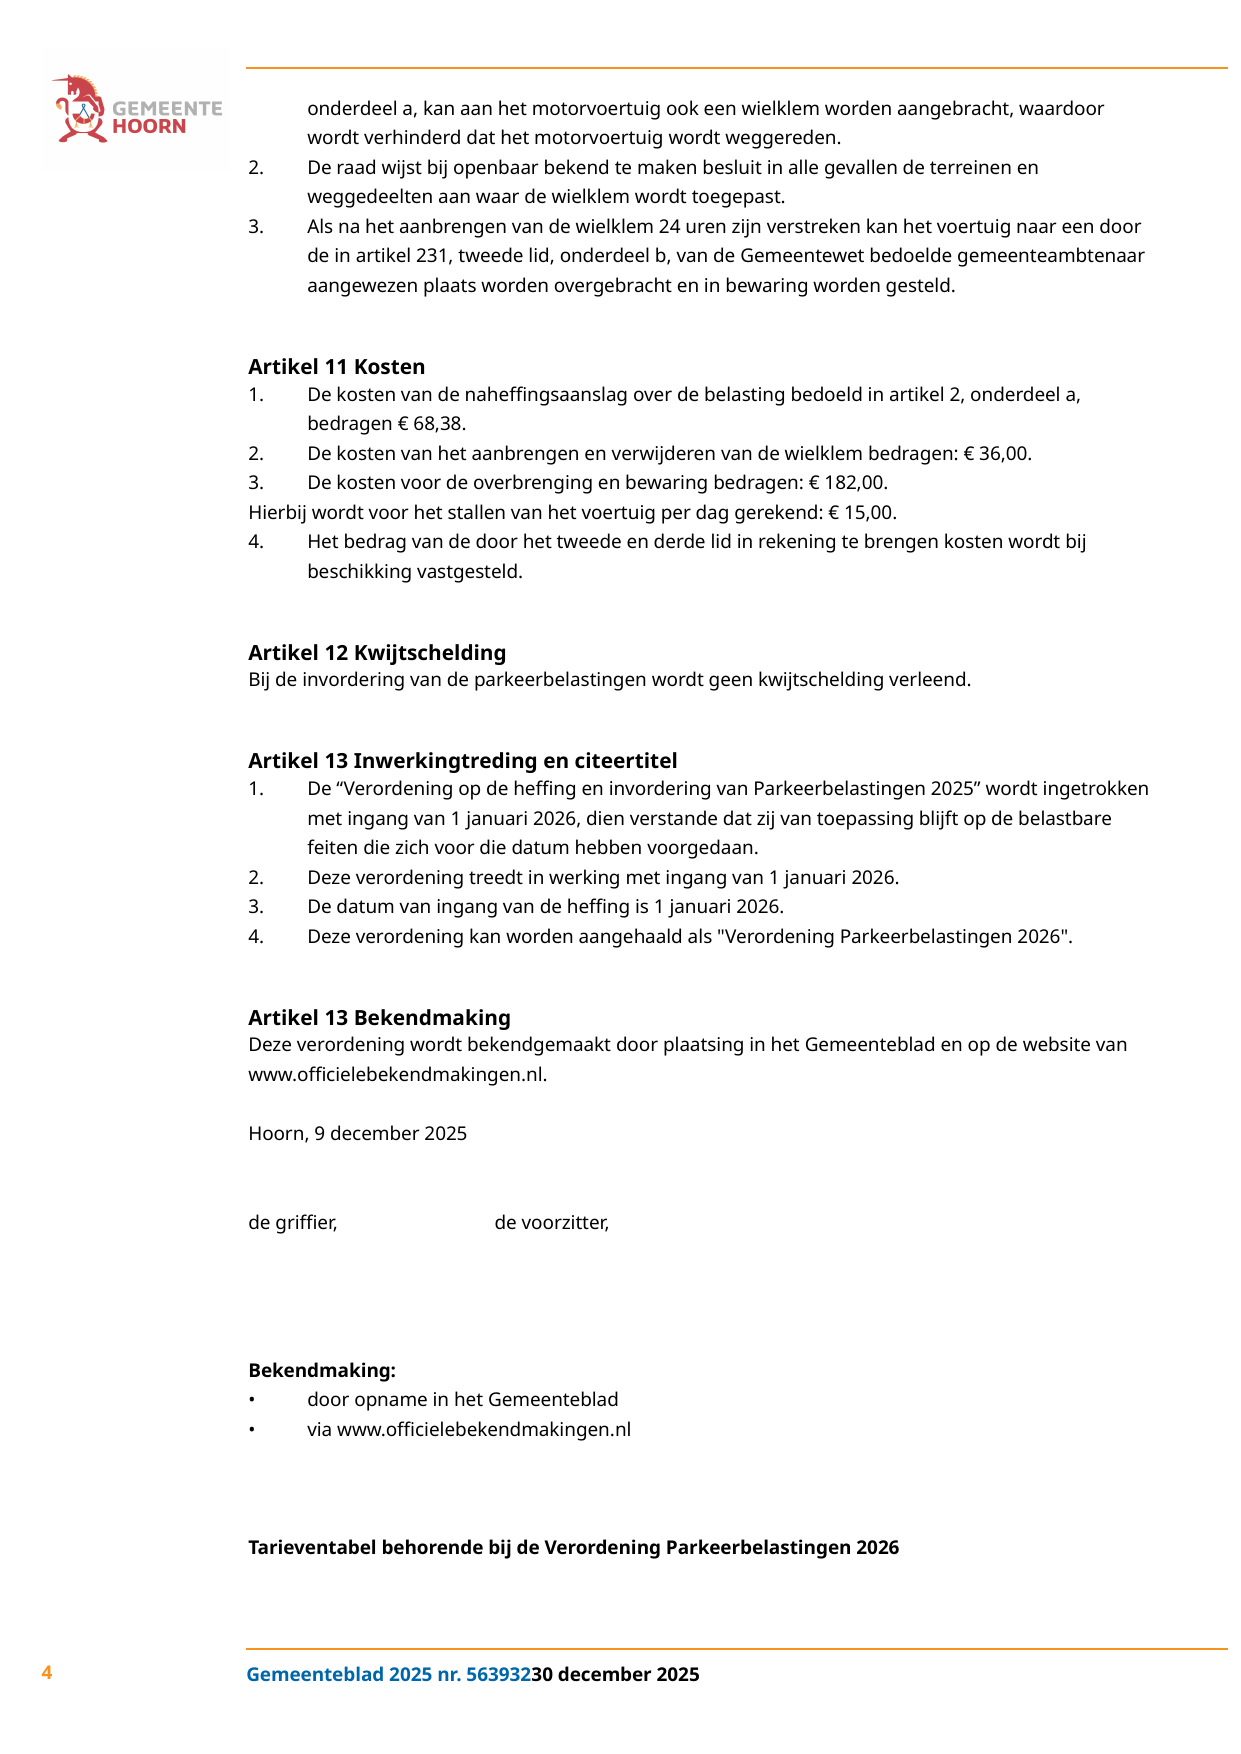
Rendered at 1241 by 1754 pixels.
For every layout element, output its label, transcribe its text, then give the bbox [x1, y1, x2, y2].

list De raad wijst bij openbaar bekend te maken besluit in alle gevallen de terreinen en weggedeelten aan waar de wielklem wordt toegepast. [248, 154, 1152, 209]
text Bekendmaking: [248, 1357, 1152, 1383]
text Bij de invordering van de parkeerbelastingen wordt geen kwijtschelding verleend. [248, 667, 1152, 692]
text Deze verordening wordt bekendgemaakt door plaatsing in het Gemeenteblad en op de website van www.officielebekendmakingen.nl. [248, 1031, 1152, 1087]
list Het bedrag van de door het tweede en derde lid in rekening te brengen kosten wordt bij beschikking vastgesteld. [248, 529, 1152, 584]
text Artikel 11 Kosten [248, 352, 1152, 381]
list Deze verordening kan worden aangehaald als "Verordening Parkeerbelastingen 2026". [248, 923, 1152, 949]
text Hoorn, 9 december 2025 [248, 1120, 1152, 1146]
text Tarieventabel behorende bij de Verordening Parkeerbelastingen 2026 [248, 1534, 1152, 1560]
text Hierbij wordt voor het stallen van het voertuig per dag gerekend: € 15,00. [248, 499, 1152, 525]
text Artikel 13 Inwerkingtreding en citeertitel [248, 747, 1152, 775]
list De kosten van het aanbrengen en verwijderen van de wielklem bedragen: € 36,00. [248, 440, 1152, 466]
text Artikel 13 Bekendmaking [248, 1003, 1152, 1031]
list De “Verordening op de heffing en invordering van Parkeerbelastingen 2025” wordt ingetrokken met ingang van 1 januari 2026, dien verstande dat zij van toepassing blijft op de belastbare feiten die zich voor die datum hebben voorgedaan. [248, 775, 1152, 860]
list Als na het aanbrengen van de wielklem 24 uren zijn verstreken kan het voertuig naar een door de in artikel 231, tweede lid, onderdeel b, van de Gemeentewet bedoelde gemeenteambtenaar aangewezen plaats worden overgebracht en in bewaring worden gesteld. [248, 213, 1152, 298]
text de griffier, de voorzitter, [248, 1209, 1152, 1235]
list De kosten van de naheffingsaanslag over de belasting bedoeld in artikel 2, onderdeel a, bedragen € 68,38. [248, 381, 1152, 436]
list door opname in het Gemeenteblad [248, 1386, 1152, 1412]
list Deze verordening treedt in werking met ingang van 1 januari 2026. [248, 864, 1152, 889]
list via www.officielebekendmakingen.nl [248, 1416, 1152, 1442]
picture [41, 47, 231, 172]
text Artikel 12 Kwijtschelding [248, 638, 1152, 667]
list onderdeel a, kan aan het motorvoertuig ook een wielklem worden aangebracht, waardoor wordt verhinderd dat het motorvoertuig wordt weggereden. [248, 95, 1152, 150]
list De datum van ingang van de heffing is 1 januari 2026. [248, 893, 1152, 919]
list De kosten voor de overbrenging en bewaring bedragen: € 182,00. [248, 469, 1152, 495]
